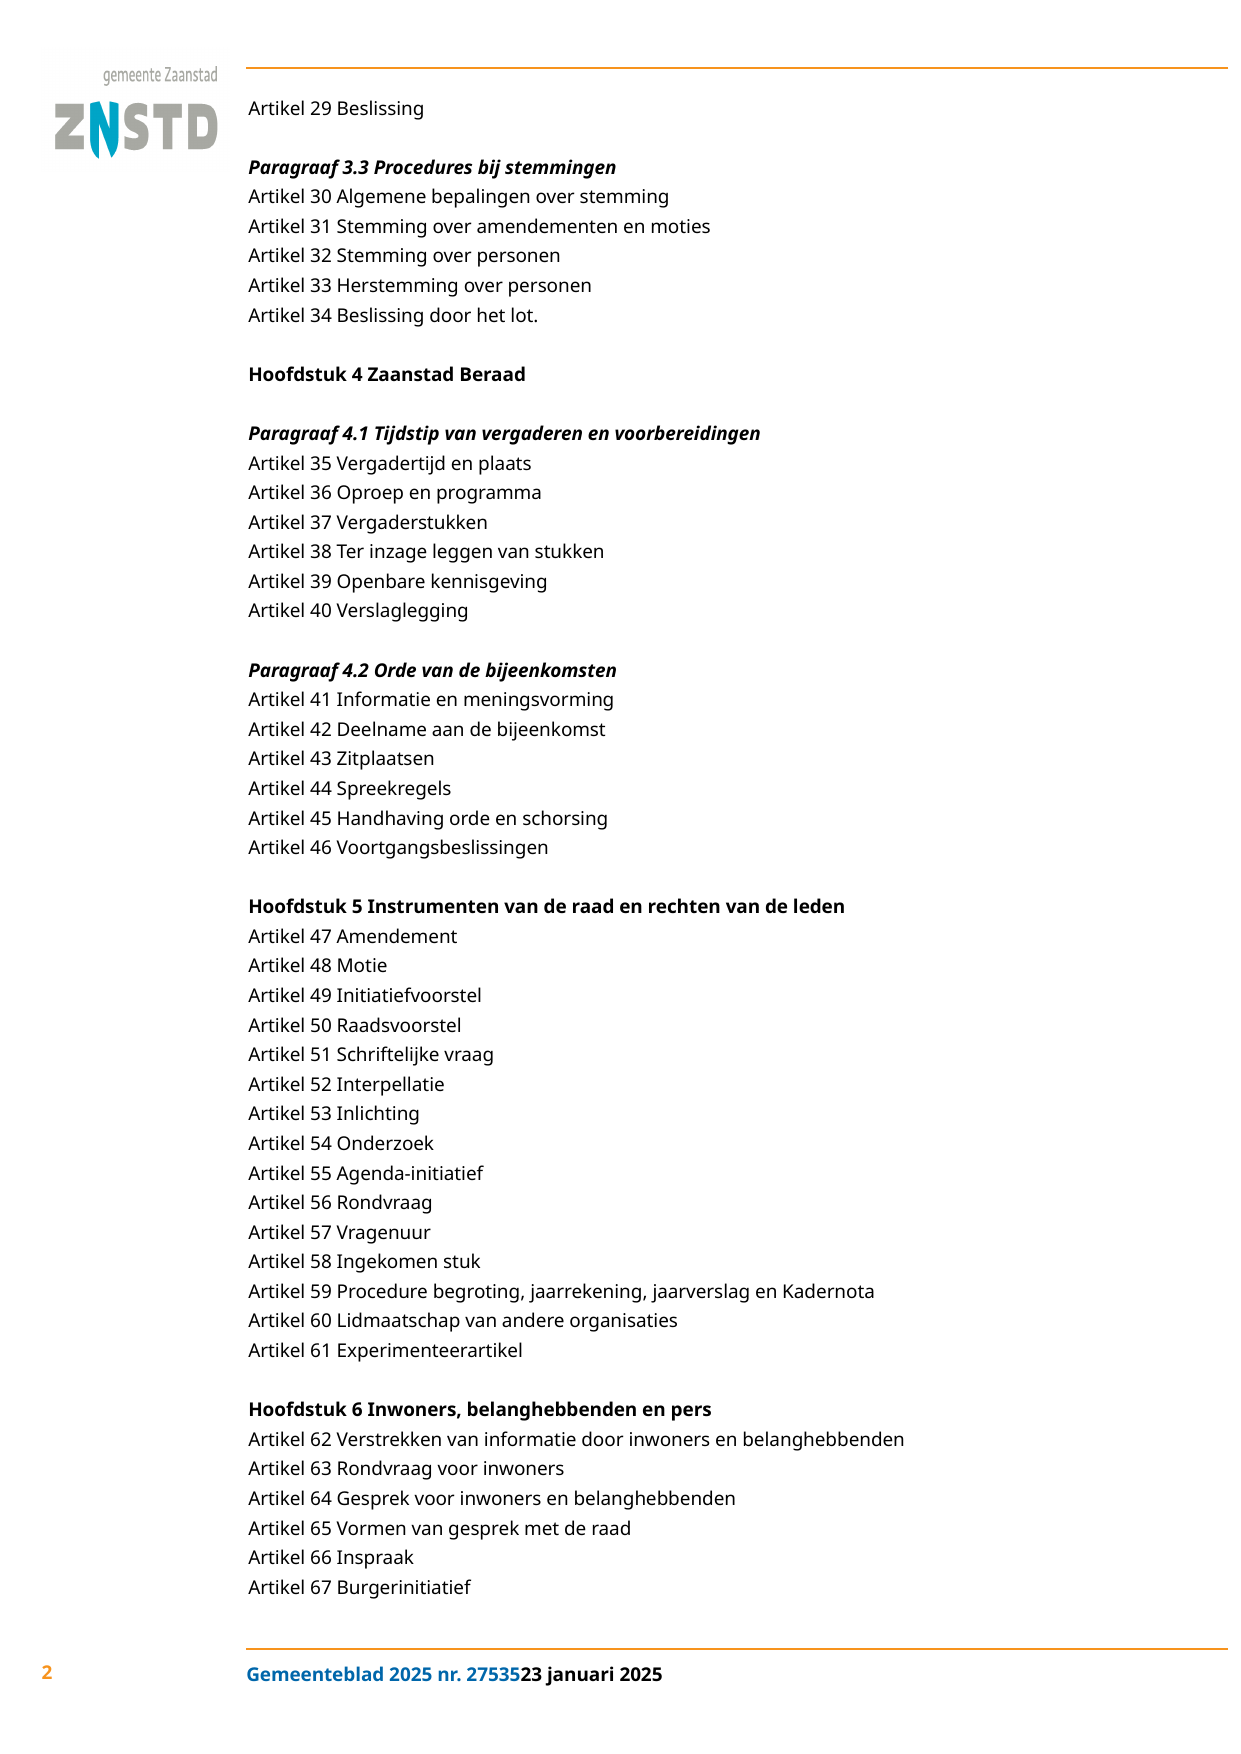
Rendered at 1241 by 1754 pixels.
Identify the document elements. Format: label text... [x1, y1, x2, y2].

text Artikel 60 Lidmaatschap van andere organisaties [248, 1308, 1152, 1333]
text Artikel 49 Initiatiefvoorstel [248, 982, 1152, 1008]
text Artikel 29 Beslissing [248, 95, 1152, 121]
text Hoofdstuk 4 Zaanstad Beraad [248, 361, 1152, 387]
text Artikel 36 Oproep en programma [248, 479, 1152, 505]
text Artikel 46 Voortgangsbeslissingen [248, 834, 1152, 860]
text Artikel 37 Vergaderstukken [248, 509, 1152, 535]
text Paragraaf 4.1 Tijdstip van vergaderen en voorbereidingen [248, 420, 1152, 446]
text Paragraaf 3.3 Procedures bij stemmingen [248, 154, 1152, 180]
text Artikel 58 Ingekomen stuk [248, 1248, 1152, 1274]
text Paragraaf 4.2 Orde van de bijeenkomsten [248, 657, 1152, 683]
text Artikel 42 Deelname aan de bijeenkomst [248, 716, 1152, 742]
text Artikel 39 Openbare kennisgeving [248, 568, 1152, 594]
text Artikel 40 Verslaglegging [248, 598, 1152, 623]
picture [41, 47, 231, 172]
text Artikel 43 Zitplaatsen [248, 746, 1152, 771]
text Artikel 51 Schriftelijke vraag [248, 1041, 1152, 1067]
text Artikel 33 Herstemming over personen [248, 272, 1152, 298]
text Artikel 45 Handhaving orde en schorsing [248, 805, 1152, 831]
text Artikel 41 Informatie en meningsvorming [248, 686, 1152, 712]
text Artikel 64 Gesprek voor inwoners en belanghebbenden [248, 1485, 1152, 1511]
text Artikel 31 Stemming over amendementen en moties [248, 213, 1152, 239]
text Artikel 56 Rondvraag [248, 1189, 1152, 1215]
text Artikel 32 Stemming over personen [248, 243, 1152, 268]
text Artikel 48 Motie [248, 953, 1152, 978]
text Artikel 59 Procedure begroting, jaarrekening, jaarverslag en Kadernota [248, 1278, 1152, 1304]
text Artikel 30 Algemene bepalingen over stemming [248, 183, 1152, 209]
text Artikel 61 Experimenteerartikel [248, 1337, 1152, 1363]
text Artikel 53 Inlichting [248, 1101, 1152, 1126]
text Artikel 65 Vormen van gesprek met de raad [248, 1515, 1152, 1541]
text Artikel 62 Verstrekken van informatie door inwoners en belanghebbenden [248, 1426, 1152, 1452]
text Artikel 63 Rondvraag voor inwoners [248, 1456, 1152, 1481]
text Artikel 47 Amendement [248, 923, 1152, 949]
text Artikel 34 Beslissing door het lot. [248, 302, 1152, 328]
text Hoofdstuk 5 Instrumenten van de raad en rechten van de leden [248, 893, 1152, 919]
text Artikel 35 Vergadertijd en plaats [248, 450, 1152, 476]
text Hoofdstuk 6 Inwoners, belanghebbenden en pers [248, 1396, 1152, 1422]
text Artikel 67 Burgerinitiatief [248, 1574, 1152, 1600]
text Artikel 52 Interpellatie [248, 1071, 1152, 1097]
text Artikel 54 Onderzoek [248, 1130, 1152, 1156]
text Artikel 50 Raadsvoorstel [248, 1012, 1152, 1038]
text Artikel 55 Agenda-initiatief [248, 1160, 1152, 1186]
text Artikel 38 Ter inzage leggen van stukken [248, 538, 1152, 564]
text Artikel 66 Inspraak [248, 1544, 1152, 1570]
text Artikel 57 Vragenuur [248, 1219, 1152, 1245]
text Artikel 44 Spreekregels [248, 775, 1152, 801]
